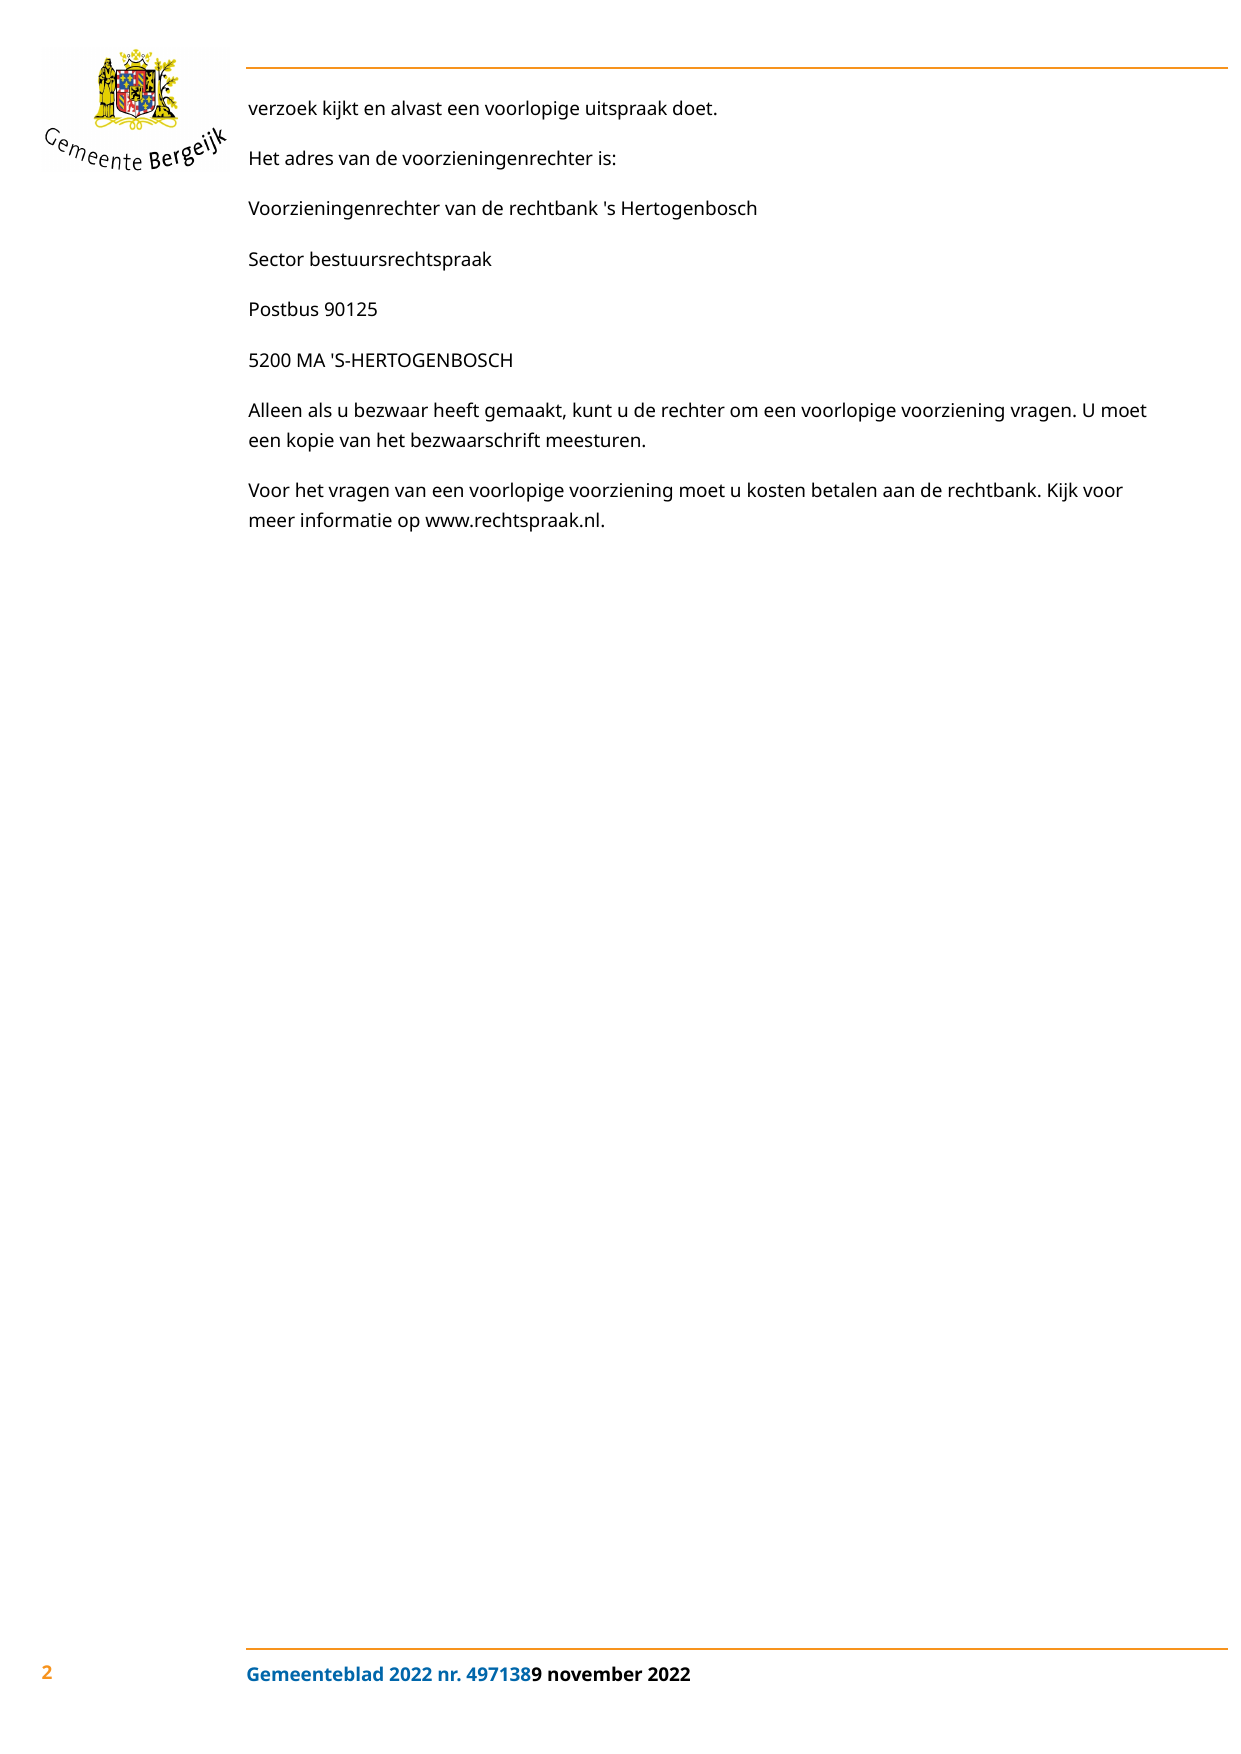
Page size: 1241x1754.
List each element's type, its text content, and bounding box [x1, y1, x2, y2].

text Alleen als u bezwaar heeft gemaakt, kunt u de rechter om een voorlopige voorziening vragen. U moet een kopie van het bezwaarschrift meesturen. [248, 397, 1152, 453]
picture [41, 47, 231, 172]
text Sector bestuursrechtspraak [248, 246, 1152, 272]
text 5200 MA 'S-HERTOGENBOSCH [248, 347, 1152, 373]
text Het adres van de voorzieningenrechter is: [248, 145, 1152, 171]
text Postbus 90125 [248, 296, 1152, 322]
text Voorzieningenrechter van de rechtbank 's Hertogenbosch [248, 196, 1152, 221]
text verzoek kijkt en alvast een voorlopige uitspraak doet. [248, 95, 1152, 121]
text Voor het vragen van een voorlopige voorziening moet u kosten betalen aan de rechtbank. Kijk voor meer informatie op www.rechtspraak.nl. [248, 477, 1152, 533]
